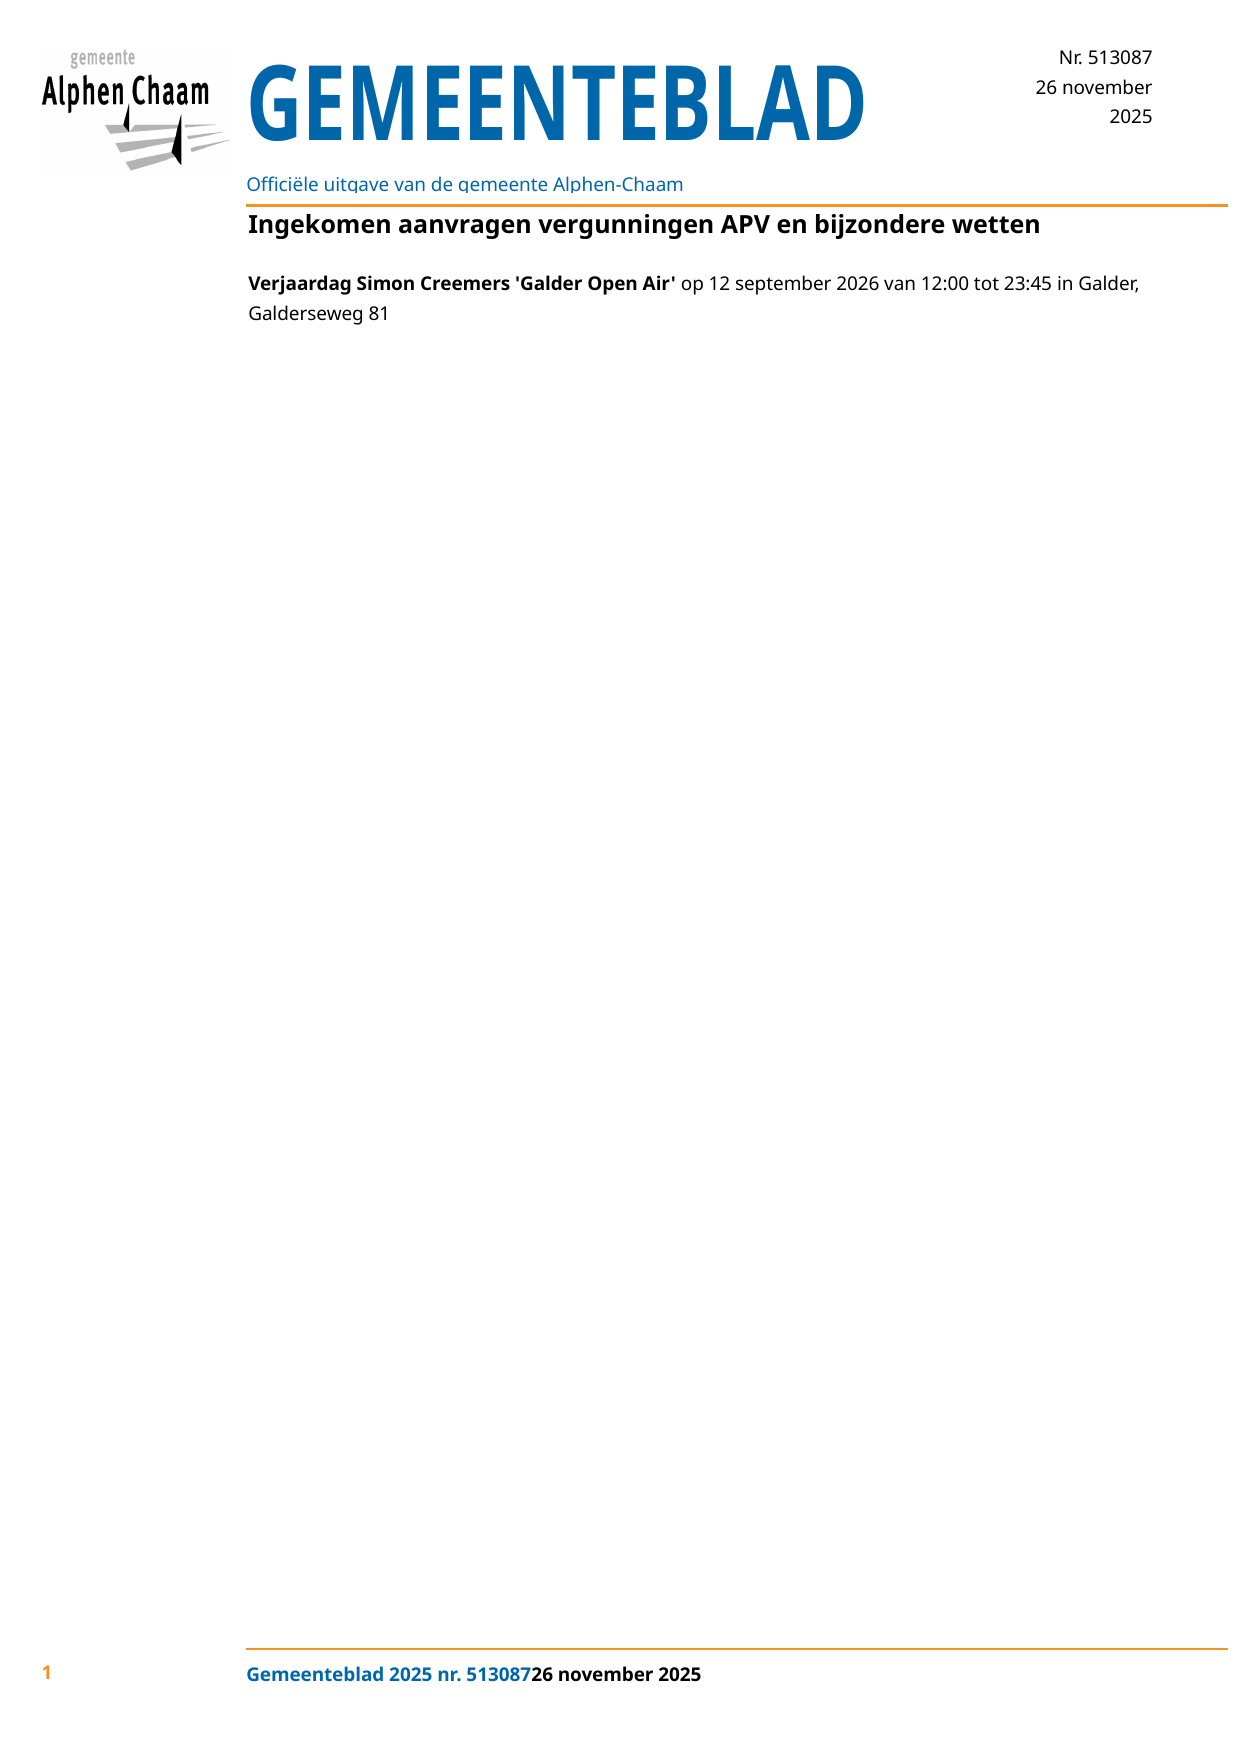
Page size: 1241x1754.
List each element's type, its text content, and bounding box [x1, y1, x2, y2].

text Ingekomen aanvragen vergunningen APV en bijzondere wetten [248, 207, 1152, 241]
picture [41, 47, 231, 172]
text Verjaardag Simon Creemers 'Galder Open Air' op 12 september 2026 van 12:00 tot 23:45 in Galder, Galderseweg 81 [248, 270, 1152, 326]
